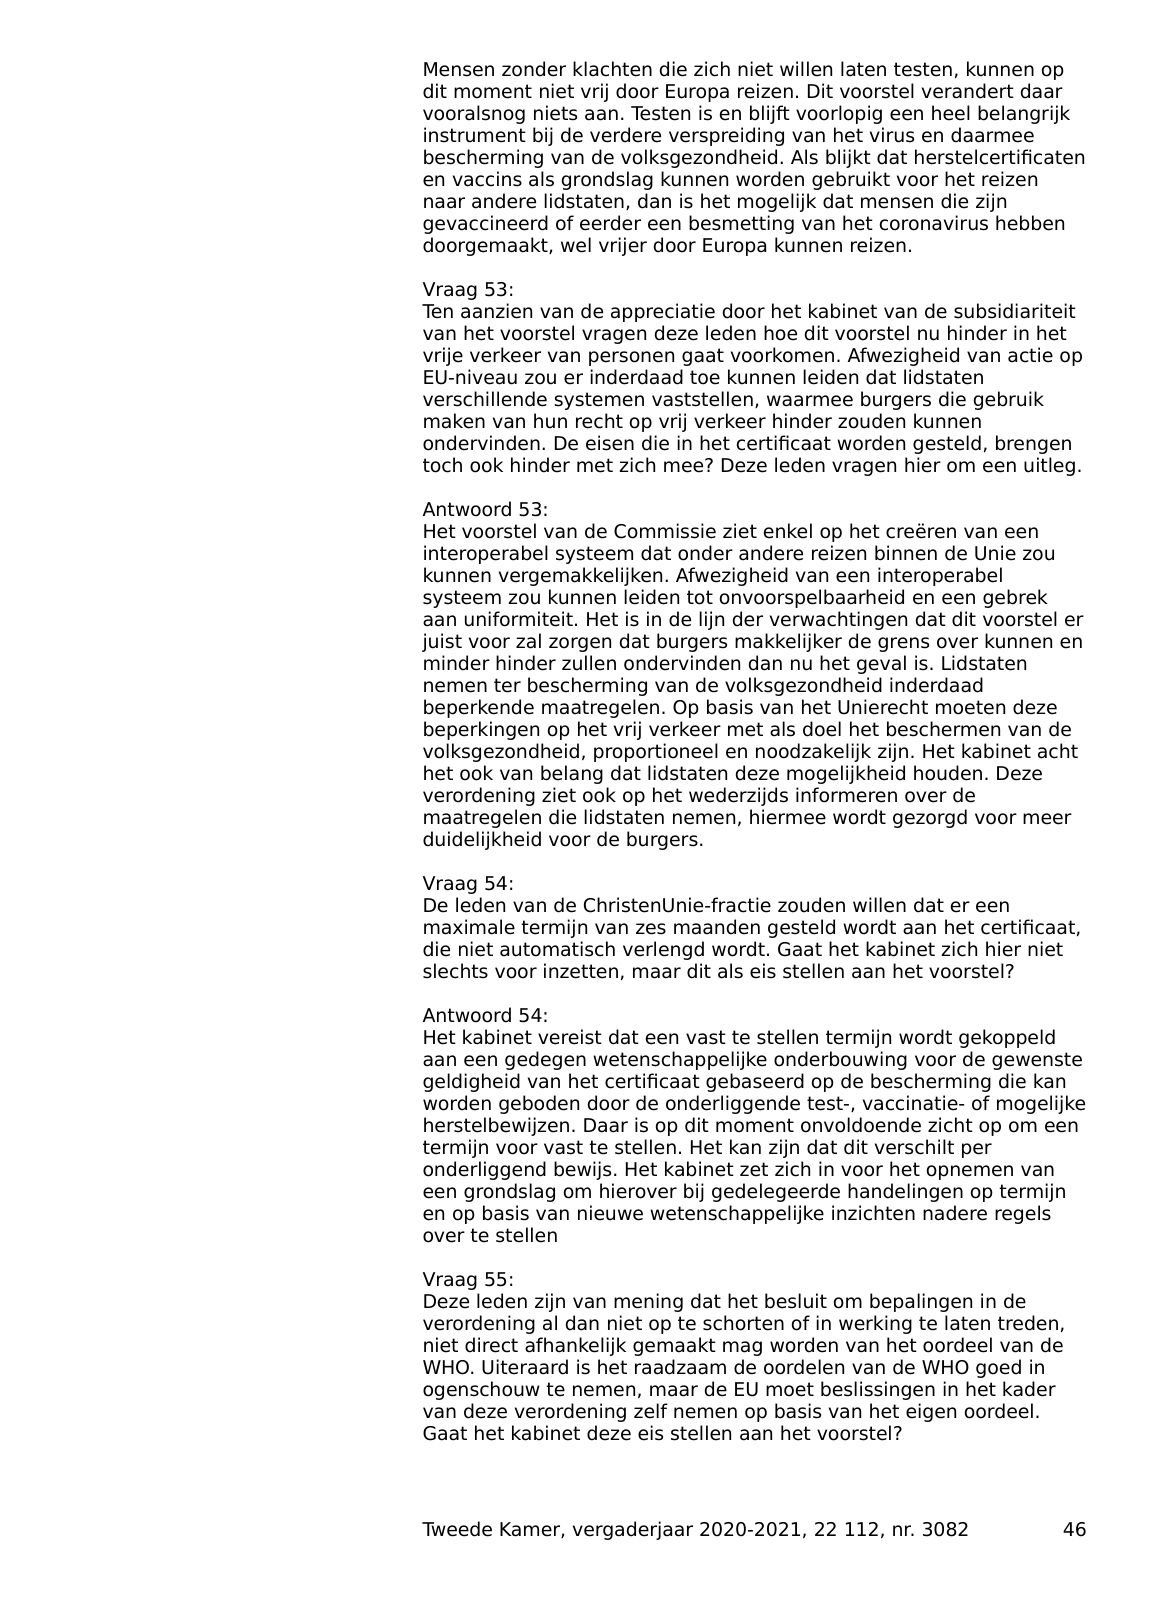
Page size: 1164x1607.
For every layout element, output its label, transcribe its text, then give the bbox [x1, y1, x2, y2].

text Deze leden zijn van mening dat het besluit om bepalingen in de verordening al dan niet op te schorten of in werking te laten treden, niet direct afhankelijk gemaakt mag worden van het oordeel van de WHO. Uiteraard is het raadzaam de oordelen van de WHO goed in ogenschouw te nemen, maar de EU moet beslissingen in het kader van deze verordening zelf nemen op basis van het eigen oordeel. Gaat het kabinet deze eis stellen aan het voorstel? [422, 1291, 1087, 1445]
text Vraag 54: [422, 873, 1087, 895]
text Vraag 55: [422, 1269, 1087, 1291]
text Het kabinet vereist dat een vast te stellen termijn wordt gekoppeld aan een gedegen wetenschappelijke onderbouwing voor de gewenste geldigheid van het certificaat gebaseerd op de bescherming die kan worden geboden door de onderliggende test-, vaccinatie- of mogelijke herstelbewijzen. Daar is op dit moment onvoldoende zicht op om een termijn voor vast te stellen. Het kan zijn dat dit verschilt per onderliggend bewijs. Het kabinet zet zich in voor het opnemen van een grondslag om hierover bij gedelegeerde handelingen op termijn en op basis van nieuwe wetenschappelijke inzichten nadere regels over te stellen [422, 1027, 1087, 1247]
text Het voorstel van de Commissie ziet enkel op het creëren van een interoperabel systeem dat onder andere reizen binnen de Unie zou kunnen vergemakkelijken. Afwezigheid van een interoperabel systeem zou kunnen leiden tot onvoorspelbaarheid en een gebrek aan uniformiteit. Het is in de lijn der verwachtingen dat dit voorstel er juist voor zal zorgen dat burgers makkelijker de grens over kunnen en minder hinder zullen ondervinden dan nu het geval is. Lidstaten nemen ter bescherming van de volksgezondheid inderdaad beperkende maatregelen. Op basis van het Unierecht moeten deze beperkingen op het vrij verkeer met als doel het beschermen van de volksgezondheid, proportioneel en noodzakelijk zijn. Het kabinet acht het ook van belang dat lidstaten deze mogelijkheid houden. Deze verordening ziet ook op het wederzijds informeren over de maatregelen die lidstaten nemen, hiermee wordt gezorgd voor meer duidelijkheid voor de burgers. [422, 521, 1087, 851]
text Vraag 53: [422, 279, 1087, 301]
text Ten aanzien van de appreciatie door het kabinet van de subsidiariteit van het voorstel vragen deze leden hoe dit voorstel nu hinder in het vrije verkeer van personen gaat voorkomen. Afwezigheid van actie op EU-niveau zou er inderdaad toe kunnen leiden dat lidstaten verschillende systemen vaststellen, waarmee burgers die gebruik maken van hun recht op vrij verkeer hinder zouden kunnen ondervinden. De eisen die in het certificaat worden gesteld, brengen toch ook hinder met zich mee? Deze leden vragen hier om een uitleg. [422, 301, 1087, 477]
text De leden van de ChristenUnie-fractie zouden willen dat er een maximale termijn van zes maanden gesteld wordt aan het certificaat, die niet automatisch verlengd wordt. Gaat het kabinet zich hier niet slechts voor inzetten, maar dit als eis stellen aan het voorstel? [422, 895, 1087, 983]
text Mensen zonder klachten die zich niet willen laten testen, kunnen op dit moment niet vrij door Europa reizen. Dit voorstel verandert daar vooralsnog niets aan. Testen is en blijft voorlopig een heel belangrijk instrument bij de verdere verspreiding van het virus en daarmee bescherming van de volksgezondheid. Als blijkt dat herstelcertificaten en vaccins als grondslag kunnen worden gebruikt voor het reizen naar andere lidstaten, dan is het mogelijk dat mensen die zijn gevaccineerd of eerder een besmetting van het coronavirus hebben doorgemaakt, wel vrijer door Europa kunnen reizen. [422, 59, 1087, 257]
text Antwoord 53: [422, 499, 1087, 521]
text Antwoord 54: [422, 1005, 1087, 1027]
